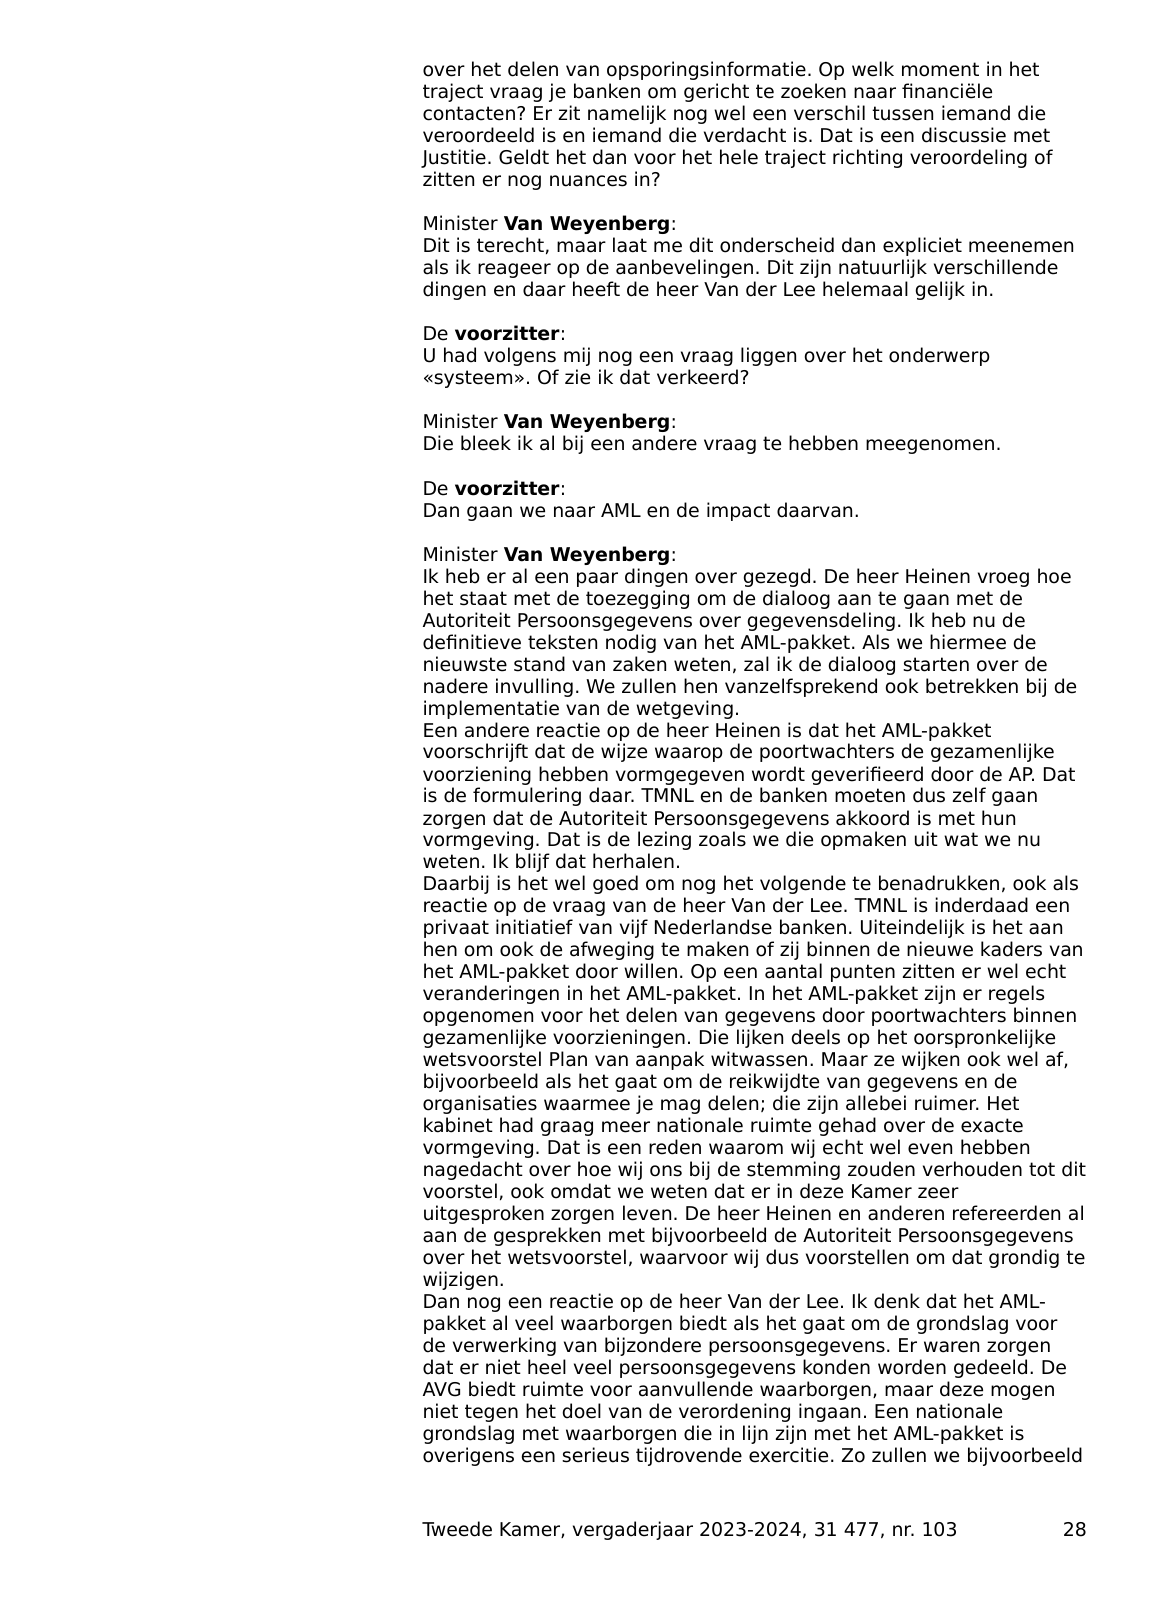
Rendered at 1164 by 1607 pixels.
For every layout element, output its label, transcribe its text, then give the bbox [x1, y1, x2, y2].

text U had volgens mij nog een vraag liggen over het onderwerp «systeem». Of zie ik dat verkeerd? [422, 345, 1087, 389]
text Dan gaan we naar AML en de impact daarvan. [422, 499, 1087, 521]
text Een andere reactie op de heer Heinen is dat het AML-pakket voorschrijft dat de wijze waarop de poortwachters de gezamenlijke voorziening hebben vormgegeven wordt geverifieerd door de AP. Dat is de formulering daar. TMNL en de banken moeten dus zelf gaan zorgen dat de Autoriteit Persoonsgegevens akkoord is met hun vormgeving. Dat is de lezing zoals we die opmaken uit wat we nu weten. Ik blijf dat herhalen. [422, 719, 1087, 873]
text Ik heb er al een paar dingen over gezegd. De heer Heinen vroeg hoe het staat met de toezegging om de dialoog aan te gaan met de Autoriteit Persoonsgegevens over gegevensdeling. Ik heb nu de definitieve teksten nodig van het AML-pakket. Als we hiermee de nieuwste stand van zaken weten, zal ik de dialoog starten over de nadere invulling. We zullen hen vanzelfsprekend ook betrekken bij de implementatie van de wetgeving. [422, 566, 1087, 719]
text Minister Van Weyenberg: [422, 544, 1087, 566]
text Daarbij is het wel goed om nog het volgende te benadrukken, ook als reactie op de vraag van de heer Van der Lee. TMNL is inderdaad een privaat initiatief van vijf Nederlandse banken. Uiteindelijk is het aan hen om ook de afweging te maken of zij binnen de nieuwe kaders van het AML-pakket door willen. Op een aantal punten zitten er wel echt veranderingen in het AML-pakket. In het AML-pakket zijn er regels opgenomen voor het delen van gegevens door poortwachters binnen gezamenlijke voorzieningen. Die lijken deels op het oorspronkelijke wetsvoorstel Plan van aanpak witwassen. Maar ze wijken ook wel af, bijvoorbeeld als het gaat om de reikwijdte van gegevens en de organisaties waarmee je mag delen; die zijn allebei ruimer. Het kabinet had graag meer nationale ruimte gehad over de exacte vormgeving. Dat is een reden waarom wij echt wel even hebben nagedacht over hoe wij ons bij de stemming zouden verhouden tot dit voorstel, ook omdat we weten dat er in deze Kamer zeer uitgesproken zorgen leven. De heer Heinen en anderen refereerden al aan de gesprekken met bijvoorbeeld de Autoriteit Persoonsgegevens over het wetsvoorstel, waarvoor wij dus voorstellen om dat grondig te wijzigen. [422, 873, 1087, 1291]
text De voorzitter: [422, 323, 1087, 345]
text Dan nog een reactie op de heer Van der Lee. Ik denk dat het AML-pakket al veel waarborgen biedt als het gaat om de grondslag voor de verwerking van bijzondere persoonsgegevens. Er waren zorgen dat er niet heel veel persoonsgegevens konden worden gedeeld. De AVG biedt ruimte voor aanvullende waarborgen, maar deze mogen niet tegen het doel van de verordening ingaan. Een nationale grondslag met waarborgen die in lijn zijn met het AML-pakket is overigens een serieus tijdrovende exercitie. Zo zullen we bijvoorbeeld [422, 1291, 1087, 1467]
text Die bleek ik al bij een andere vraag te hebben meegenomen. [422, 433, 1087, 455]
text Minister Van Weyenberg: [422, 411, 1087, 433]
text Minister Van Weyenberg: [422, 213, 1087, 235]
text over het delen van opsporingsinformatie. Op welk moment in het traject vraag je banken om gericht te zoeken naar financiële contacten? Er zit namelijk nog wel een verschil tussen iemand die veroordeeld is en iemand die verdacht is. Dat is een discussie met Justitie. Geldt het dan voor het hele traject richting veroordeling of zitten er nog nuances in? [422, 59, 1087, 191]
text Dit is terecht, maar laat me dit onderscheid dan expliciet meenemen als ik reageer op de aanbevelingen. Dit zijn natuurlijk verschillende dingen en daar heeft de heer Van der Lee helemaal gelijk in. [422, 235, 1087, 301]
text De voorzitter: [422, 477, 1087, 499]
